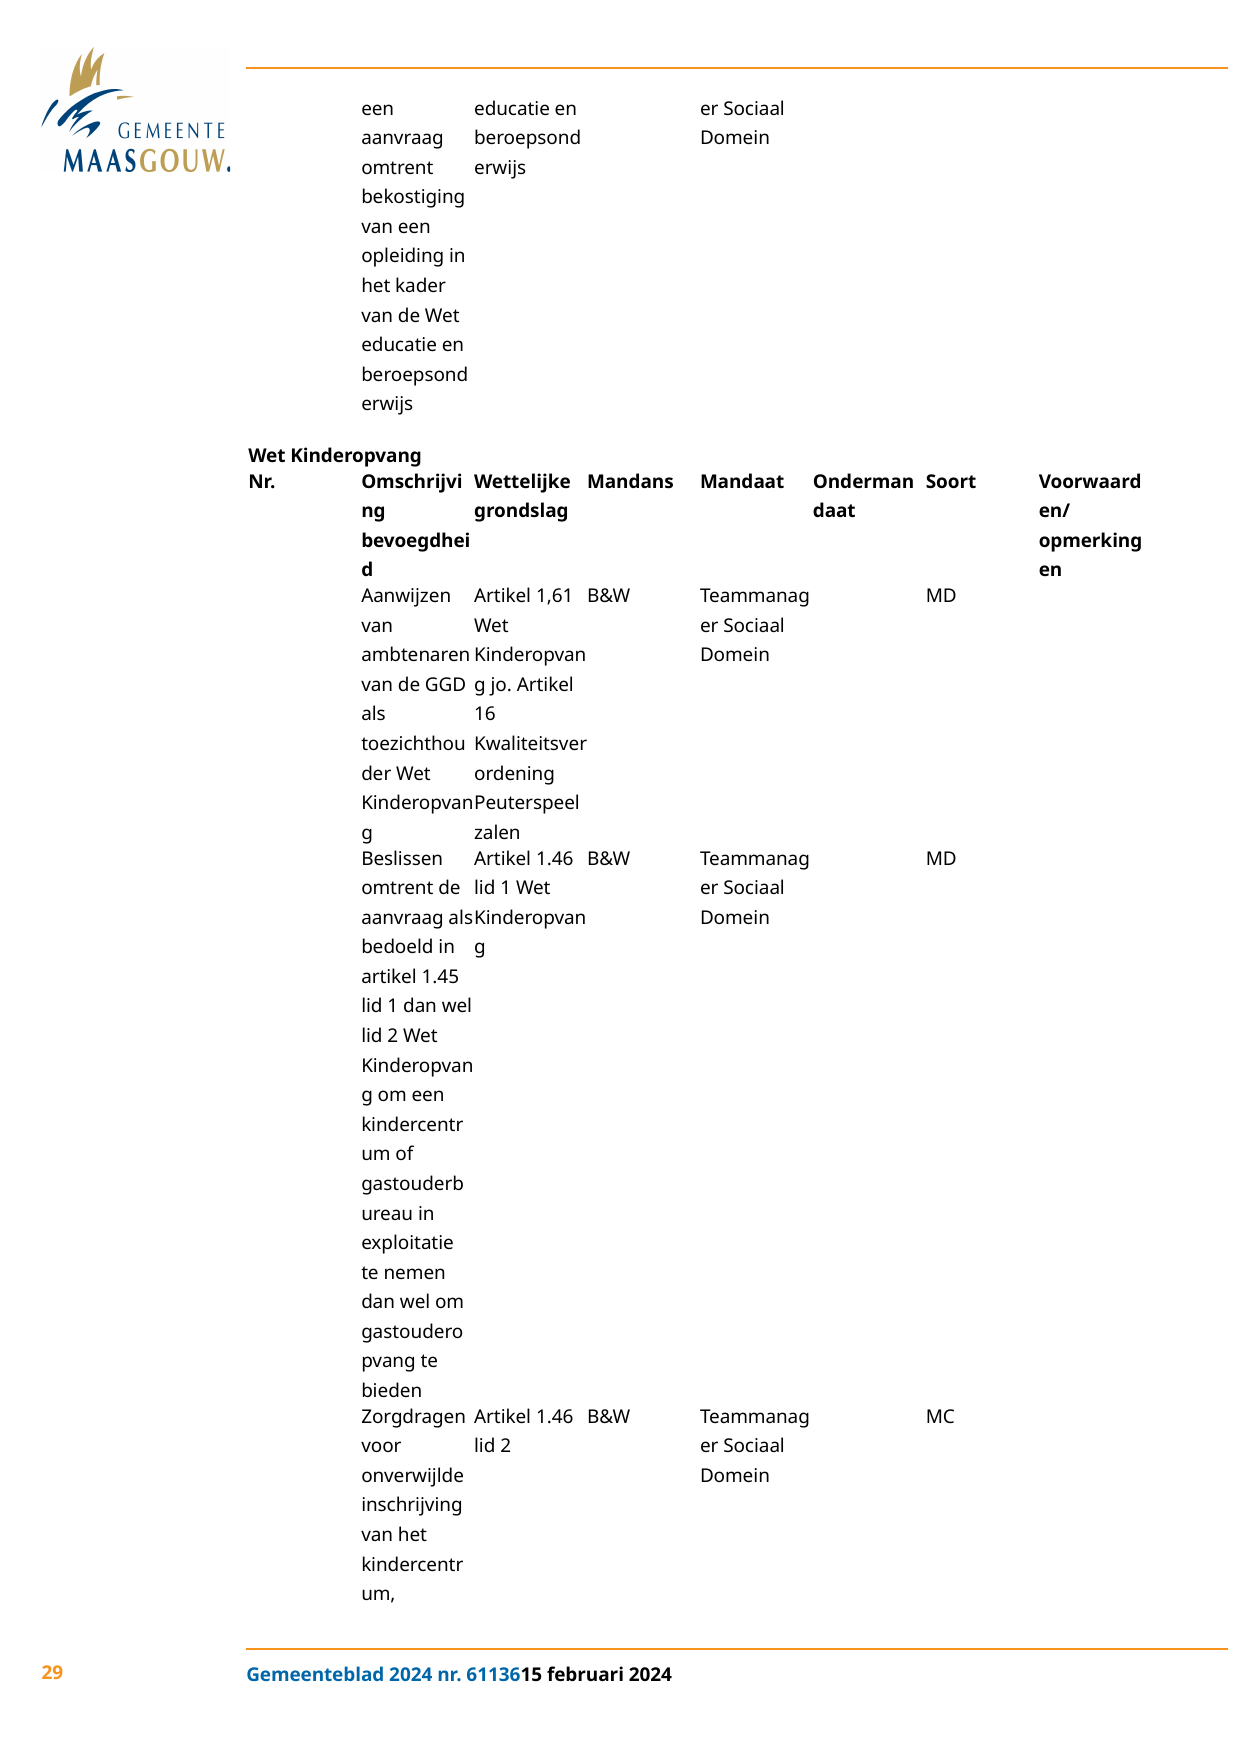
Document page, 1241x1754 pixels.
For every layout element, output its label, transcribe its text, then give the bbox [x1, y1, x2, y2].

table_cell [1039, 845, 1152, 1403]
table_cell [813, 1403, 926, 1606]
table_cell [700, 416, 813, 442]
table_cell [813, 416, 926, 442]
table_cell Nr. [248, 468, 361, 582]
table_cell MD [926, 845, 1038, 1403]
table_cell B&W [587, 845, 700, 1403]
table_cell [1039, 442, 1152, 468]
table_cell Teammanager Sociaal Domein [700, 582, 813, 845]
table_cell [248, 95, 361, 416]
table_cell [813, 95, 926, 416]
table_cell B&W [587, 582, 700, 845]
table_cell [587, 95, 700, 416]
table_cell [700, 442, 813, 468]
table_cell MC [926, 1403, 1038, 1606]
table_cell [587, 442, 700, 468]
table_cell [1039, 416, 1152, 442]
table_cell [361, 416, 474, 442]
table_cell [813, 582, 926, 845]
table_cell een aanvraag omtrent bekostiging van een opleiding in het kader van de Wet educatie en beroepsonderwijs [361, 95, 474, 416]
table_cell [474, 416, 587, 442]
table_cell Artikel 1,61 Wet Kinderopvang jo. Artikel 16 Kwaliteitsverordening Peuterspeelzalen [474, 582, 587, 845]
table_cell Mandans [587, 468, 700, 582]
table_cell [926, 442, 1038, 468]
table_cell [587, 416, 700, 442]
table_cell [1039, 582, 1152, 845]
table_cell educatie en beroepsonderwijs [474, 95, 587, 416]
table_cell [813, 845, 926, 1403]
table_cell [1039, 1403, 1152, 1606]
table_cell Soort [926, 468, 1038, 582]
table_cell [248, 416, 361, 442]
table_cell [248, 1403, 361, 1606]
table_cell [813, 442, 926, 468]
table_cell Aanwijzen van ambtenaren van de GGD als toezichthouder Wet Kinderopvang [361, 582, 474, 845]
table_cell Teammanager Sociaal Domein [700, 845, 813, 1403]
table_cell er Sociaal Domein [700, 95, 813, 416]
table_cell Teammanager Sociaal Domein [700, 1403, 813, 1606]
table_cell [248, 845, 361, 1403]
table_cell [248, 582, 361, 845]
table_cell Beslissen omtrent de aanvraag als bedoeld in artikel 1.45 lid 1 dan wel lid 2 Wet Kinderopvang om een kindercentrum of gastouderbureau in exploitatie te nemen dan wel om gastouderopvang te bieden [361, 845, 474, 1403]
table_cell [926, 95, 1038, 416]
table_cell [926, 416, 1038, 442]
table_cell Artikel 1.46 lid 1 Wet Kinderopvang [474, 845, 587, 1403]
table_cell Mandaat [700, 468, 813, 582]
table_cell [1039, 95, 1152, 416]
table_cell B&W [587, 1403, 700, 1606]
table_cell Omschrijving bevoegdheid [361, 468, 474, 582]
picture [41, 47, 231, 172]
table_cell Voorwaarden/opmerkingen [1039, 468, 1152, 582]
table_cell Wet Kinderopvang [248, 442, 474, 468]
table_cell Wettelijke grondslag [474, 468, 587, 582]
table_cell MD [926, 582, 1038, 845]
table_cell Ondermandaat [813, 468, 926, 582]
table_cell [474, 442, 587, 468]
table_cell Artikel 1.46 lid 2 [474, 1403, 587, 1606]
table_cell Zorgdragen voor onverwijlde inschrijving van het kindercentrum, [361, 1403, 474, 1606]
